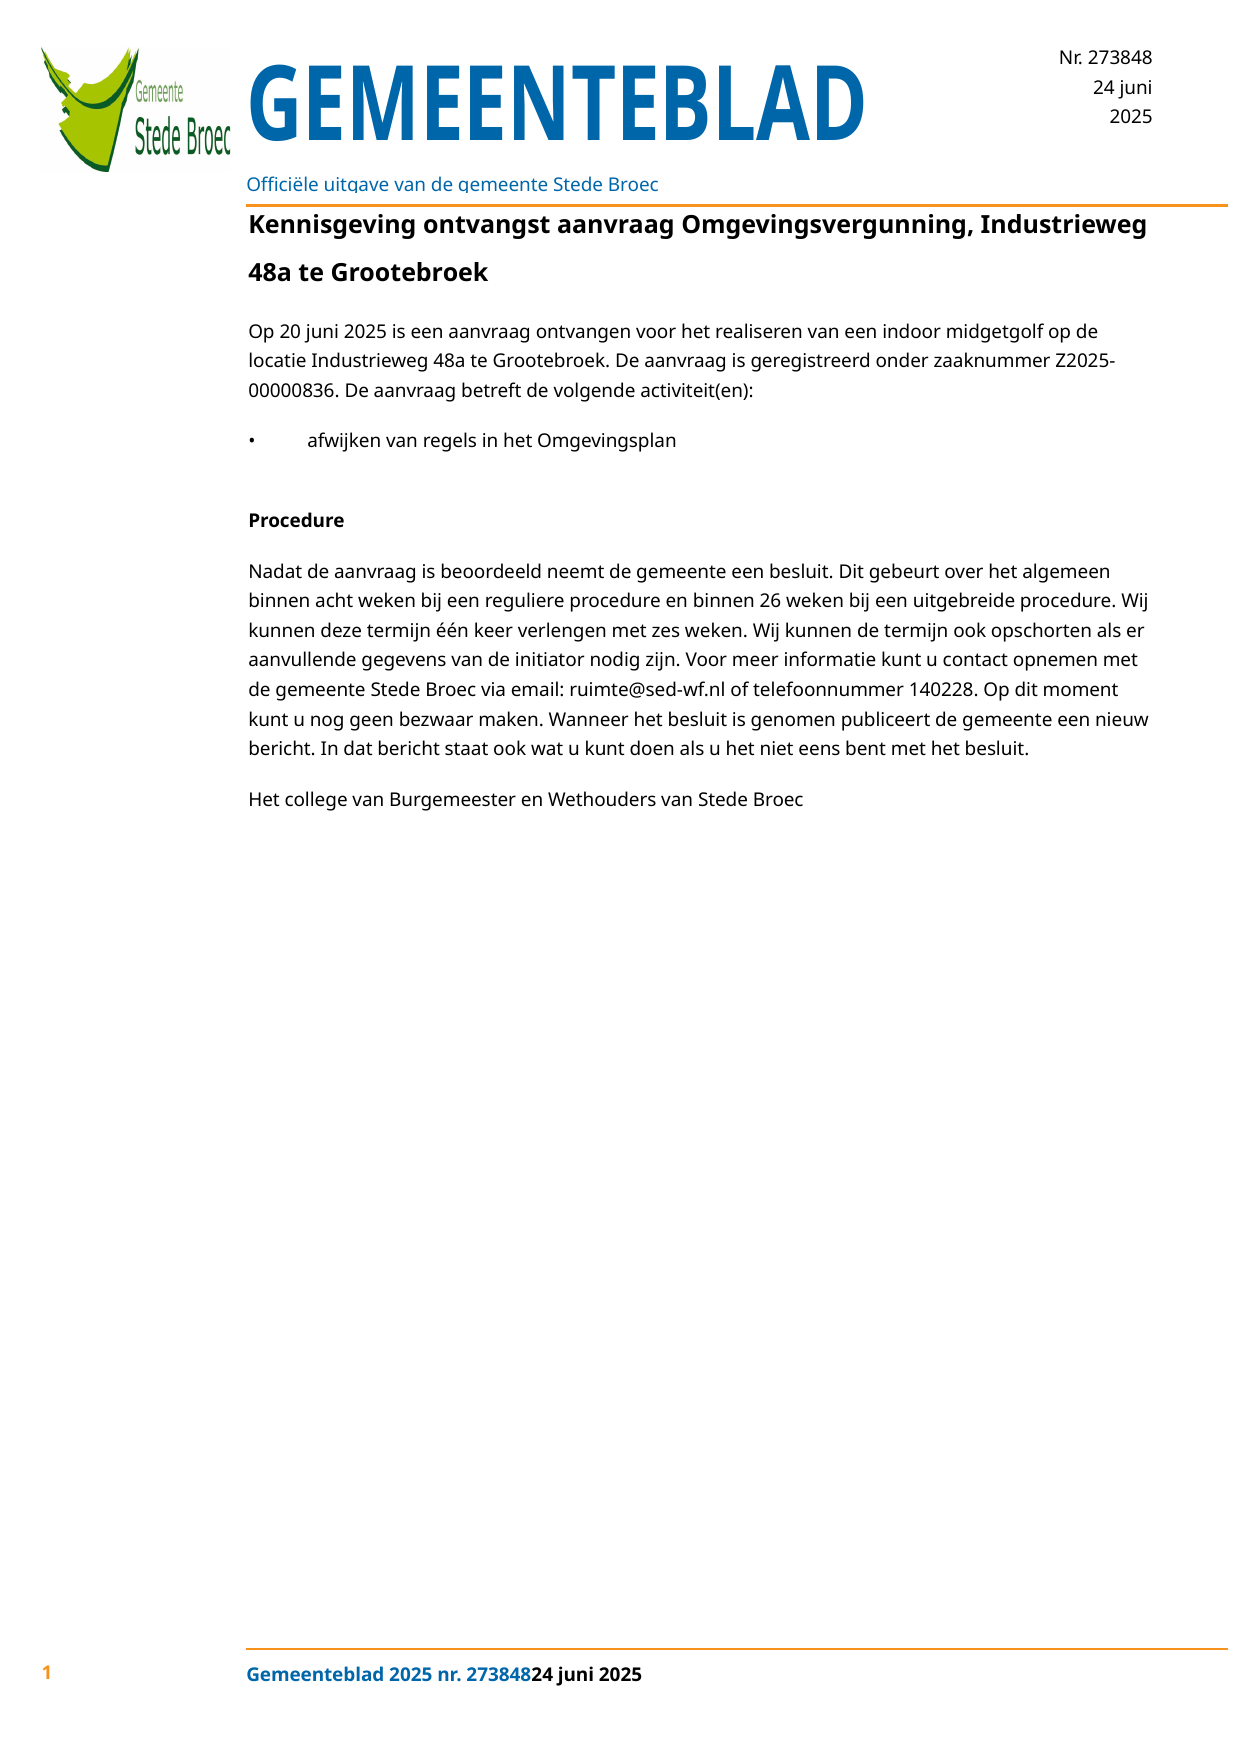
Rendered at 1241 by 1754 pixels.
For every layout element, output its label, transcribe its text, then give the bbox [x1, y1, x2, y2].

picture [41, 47, 231, 172]
text Op 20 juni 2025 is een aanvraag ontvangen voor het realiseren van een indoor midgetgolf op de locatie Industrieweg 48a te Grootebroek. De aanvraag is geregistreerd onder zaaknummer Z2025-00000836. De aanvraag betreft de volgende activiteit(en): [248, 318, 1152, 403]
text Kennisgeving ontvangst aanvraag Omgevingsvergunning, Industrieweg 48a te Grootebroek [248, 207, 1152, 288]
list afwijken van regels in het Omgevingsplan [248, 427, 1152, 453]
text Nadat de aanvraag is beoordeeld neemt de gemeente een besluit. Dit gebeurt over het algemeen binnen acht weken bij een reguliere procedure en binnen 26 weken bij een uitgebreide procedure. Wij kunnen deze termijn één keer verlengen met zes weken. Wij kunnen de termijn ook opschorten als er aanvullende gegevens van de initiator nodig zijn. Voor meer informatie kunt u contact opnemen met de gemeente Stede Broec via email: ruimte@sed-wf.nl of telefoonnummer 140228. Op dit moment kunt u nog geen bezwaar maken. Wanneer het besluit is genomen publiceert de gemeente een nieuw bericht. In dat bericht staat ook wat u kunt doen als u het niet eens bent met het besluit. [248, 558, 1152, 761]
text Het college van Burgemeester en Wethouders van Stede Broec [248, 786, 1152, 812]
text Procedure [248, 507, 1152, 533]
